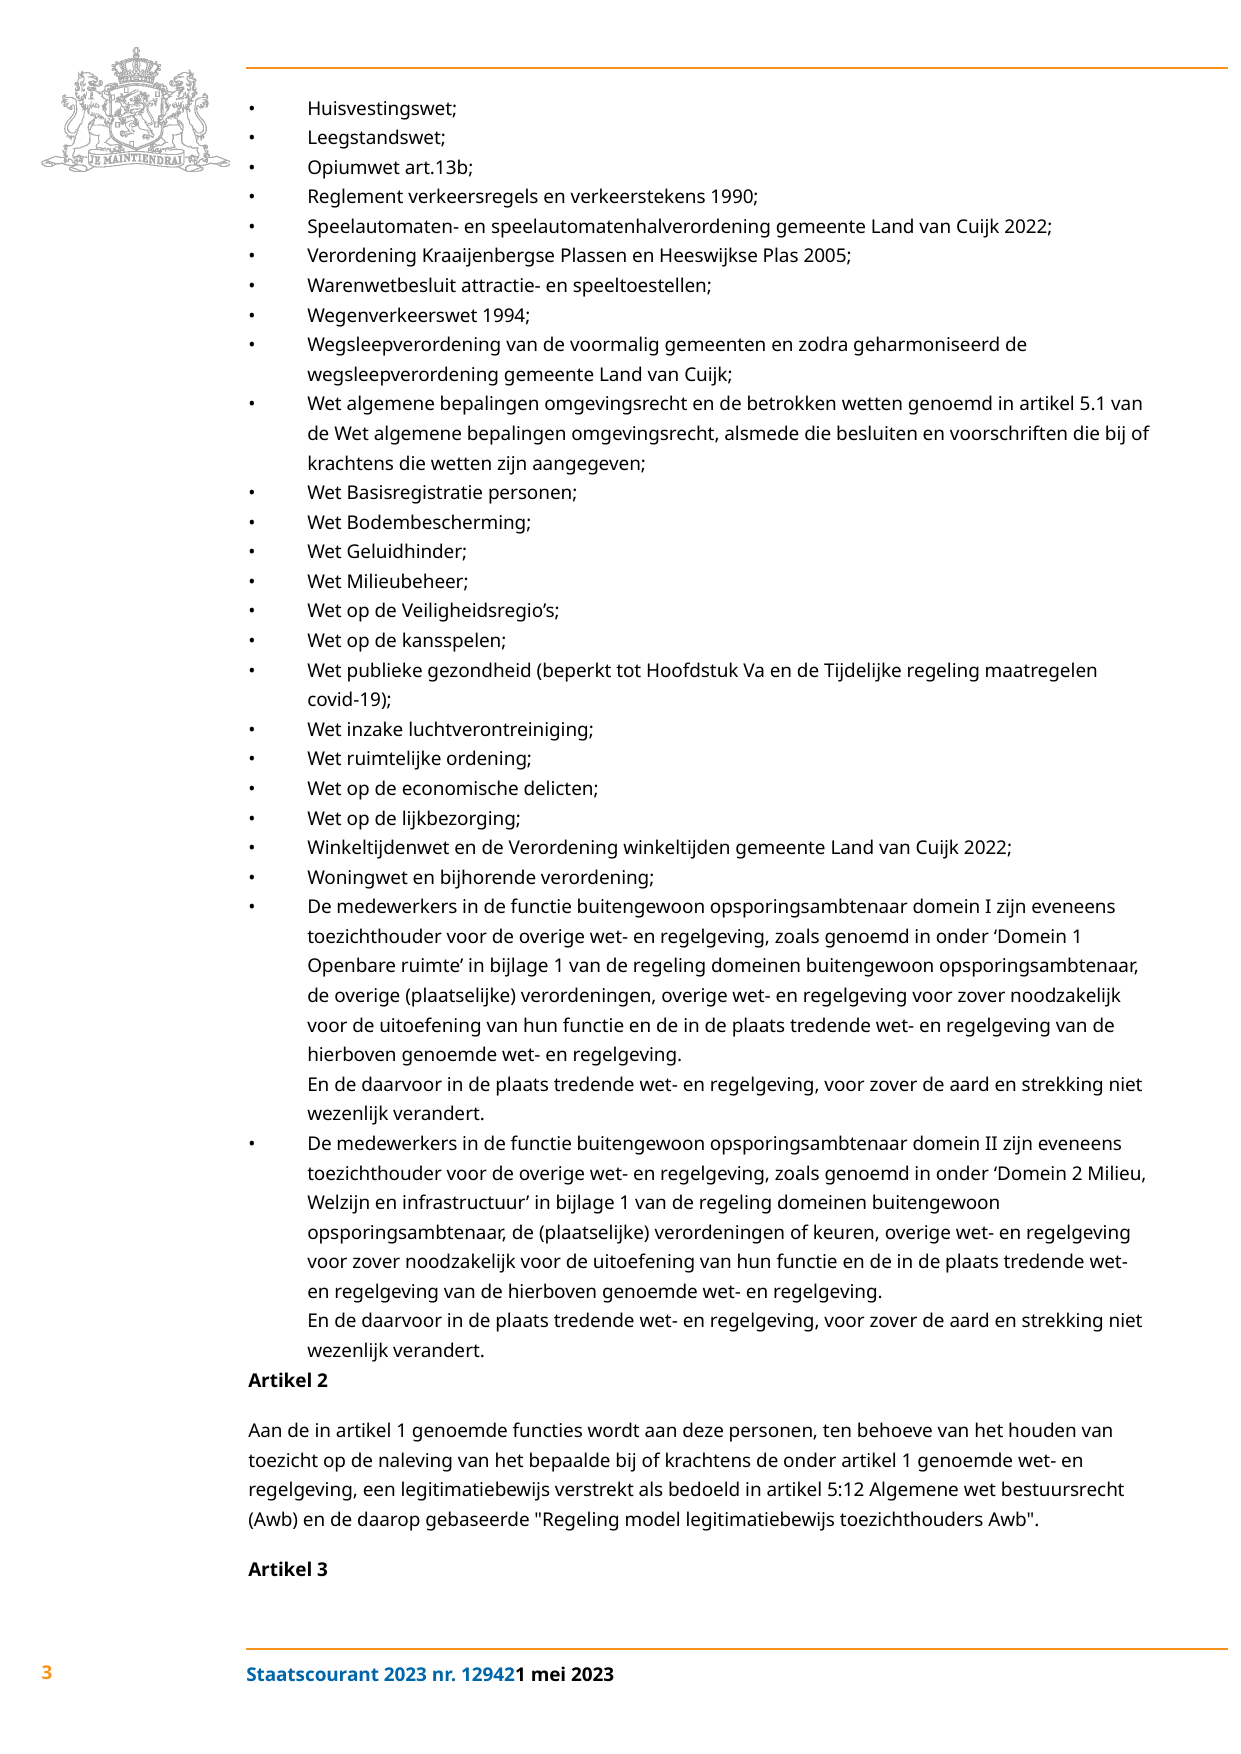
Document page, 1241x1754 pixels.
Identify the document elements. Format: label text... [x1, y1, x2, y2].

list Warenwetbesluit attractie- en speeltoestellen; [248, 272, 1152, 298]
list En de daarvoor in de plaats tredende wet- en regelgeving, voor zover de aard en strekking niet wezenlijk verandert. [248, 1308, 1152, 1363]
list Wet inzake luchtverontreiniging; [248, 716, 1152, 742]
text Aan de in artikel 1 genoemde functies wordt aan deze personen, ten behoeve van het houden van toezicht op de naleving van het bepaalde bij of krachtens de onder artikel 1 genoemde wet- en regelgeving, een legitimatiebewijs verstrekt als bedoeld in artikel 5:12 Algemene wet bestuursrecht (Awb) en de daarop gebaseerde "Regeling model legitimatiebewijs toezichthouders Awb". [248, 1417, 1152, 1532]
list Wet ruimtelijke ordening; [248, 746, 1152, 771]
list Leegstandswet; [248, 124, 1152, 150]
picture [41, 47, 231, 172]
list De medewerkers in de functie buitengewoon opsporingsambtenaar domein II zijn eveneens toezichthouder voor de overige wet- en regelgeving, zoals genoemd in onder ‘Domein 2 Milieu, Welzijn en infrastructuur’ in bijlage 1 van de regeling domeinen buitengewoon opsporingsambtenaar, de (plaatselijke) verordeningen of keuren, overige wet- en regelgeving voor zover noodzakelijk voor de uitoefening van hun functie en de in de plaats tredende wet- en regelgeving van de hierboven genoemde wet- en regelgeving. [248, 1130, 1152, 1304]
list Wegsleepverordening van de voormalig gemeenten en zodra geharmoniseerd de wegsleepverordening gemeente Land van Cuijk; [248, 331, 1152, 387]
text Artikel 3 [248, 1556, 1152, 1582]
list Wet op de kansspelen; [248, 627, 1152, 653]
list Wet Bodembescherming; [248, 509, 1152, 535]
list Wet Geluidhinder; [248, 538, 1152, 564]
list En de daarvoor in de plaats tredende wet- en regelgeving, voor zover de aard en strekking niet wezenlijk verandert. [248, 1071, 1152, 1126]
list Opiumwet art.13b; [248, 154, 1152, 180]
list Winkeltijdenwet en de Verordening winkeltijden gemeente Land van Cuijk 2022; [248, 834, 1152, 860]
list Wet algemene bepalingen omgevingsrecht en de betrokken wetten genoemd in artikel 5.1 van de Wet algemene bepalingen omgevingsrecht, alsmede die besluiten en voorschriften die bij of krachtens die wetten zijn aangegeven; [248, 391, 1152, 476]
list Huisvestingswet; [248, 95, 1152, 121]
list Wet op de lijkbezorging; [248, 805, 1152, 831]
list De medewerkers in de functie buitengewoon opsporingsambtenaar domein I zijn eveneens toezichthouder voor de overige wet- en regelgeving, zoals genoemd in onder ‘Domein 1 Openbare ruimte’ in bijlage 1 van de regeling domeinen buitengewoon opsporingsambtenaar, de overige (plaatselijke) verordeningen, overige wet- en regelgeving voor zover noodzakelijk voor de uitoefening van hun functie en de in de plaats tredende wet- en regelgeving van de hierboven genoemde wet- en regelgeving. [248, 893, 1152, 1067]
list Reglement verkeersregels en verkeerstekens 1990; [248, 183, 1152, 209]
list Wet publieke gezondheid (beperkt tot Hoofdstuk Va en de Tijdelijke regeling maatregelen covid-19); [248, 657, 1152, 712]
list Wet op de Veiligheidsregio’s; [248, 598, 1152, 623]
list Wet op de economische delicten; [248, 775, 1152, 801]
list Wet Basisregistratie personen; [248, 479, 1152, 505]
list Woningwet en bijhorende verordening; [248, 864, 1152, 890]
list Verordening Kraaijenbergse Plassen en Heeswijkse Plas 2005; [248, 243, 1152, 268]
list Wegenverkeerswet 1994; [248, 302, 1152, 328]
list Wet Milieubeheer; [248, 568, 1152, 594]
text Artikel 2 [248, 1367, 1152, 1393]
list Speelautomaten- en speelautomatenhalverordening gemeente Land van Cuijk 2022; [248, 213, 1152, 239]
